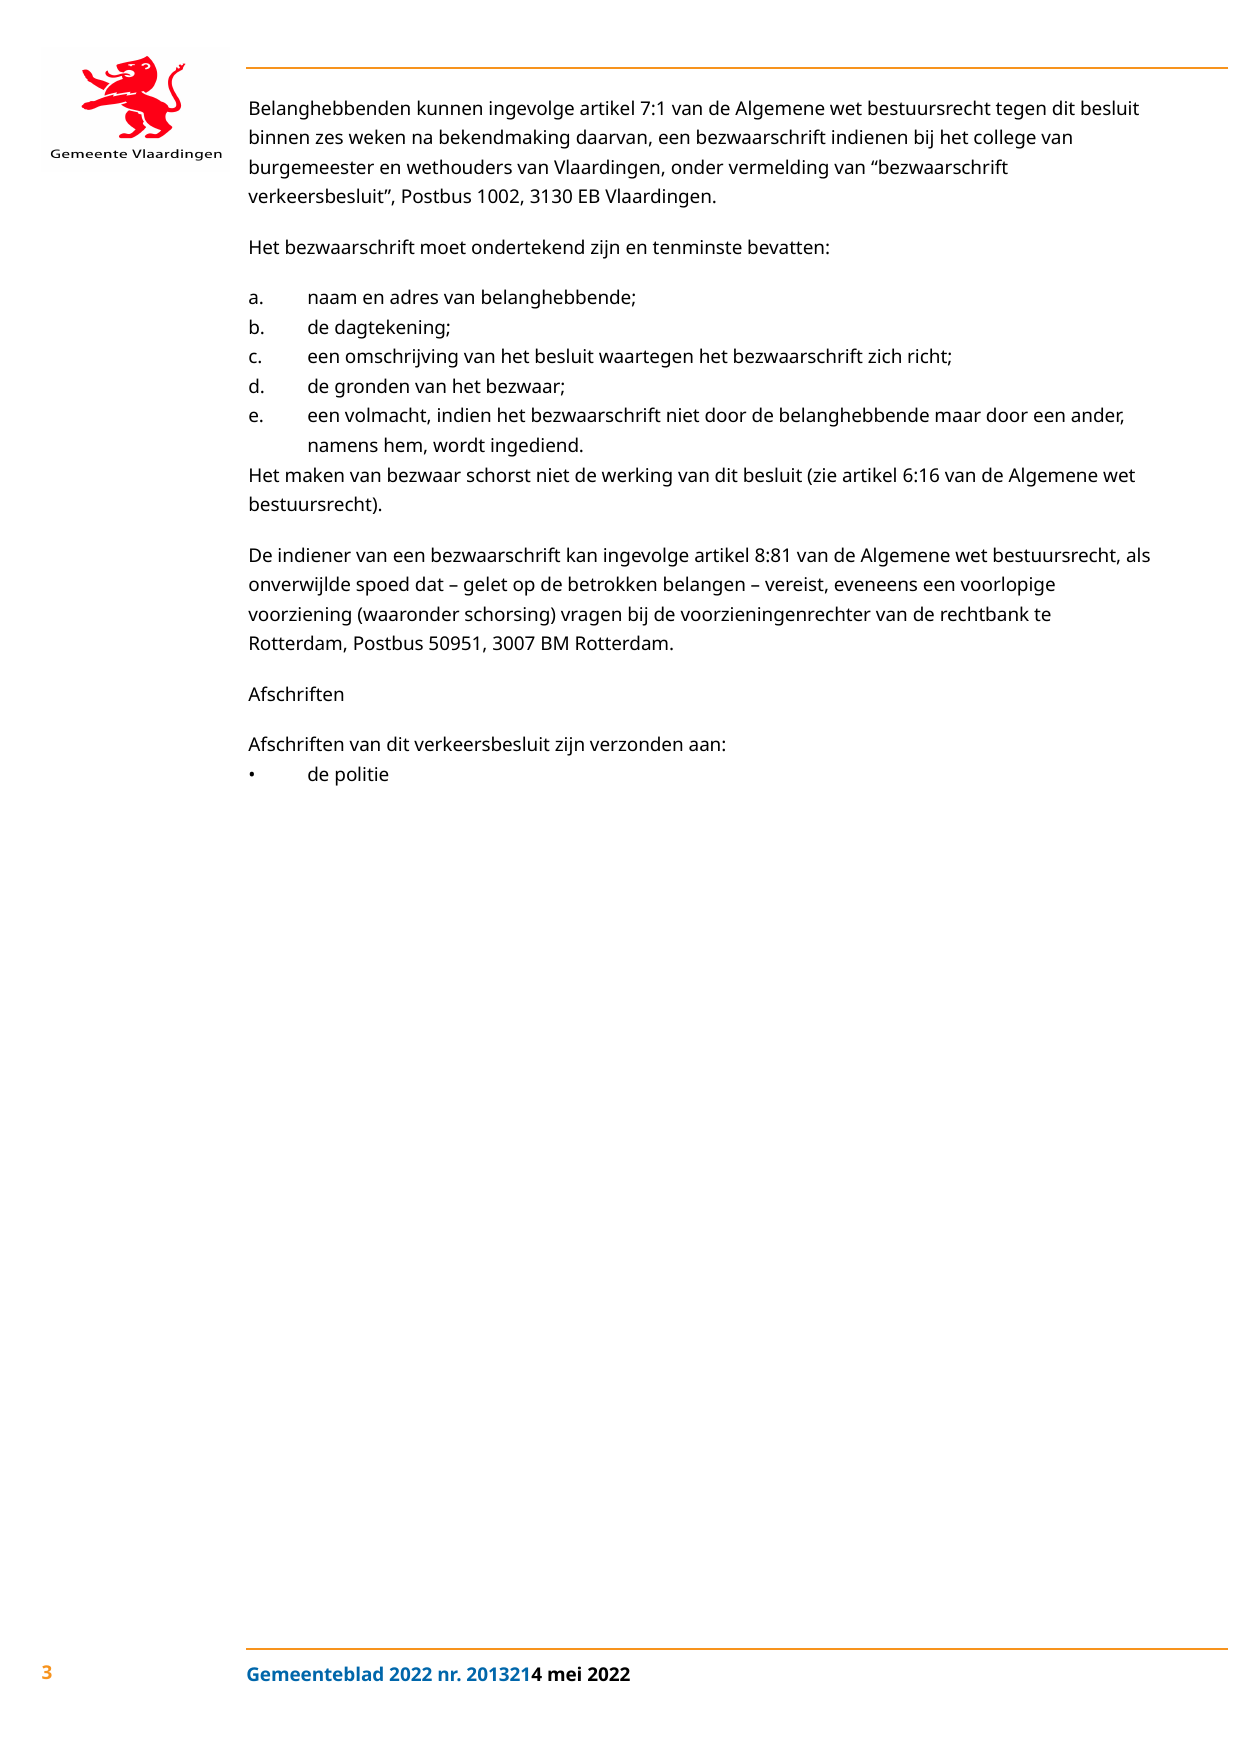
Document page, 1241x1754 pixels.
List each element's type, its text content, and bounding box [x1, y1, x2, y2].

list een omschrijving van het besluit waartegen het bezwaarschrift zich richt; [248, 343, 1152, 369]
list de politie [248, 761, 1152, 787]
text Afschriften van dit verkeersbesluit zijn verzonden aan: [248, 731, 1152, 757]
picture [41, 47, 231, 172]
list de gronden van het bezwaar; [248, 373, 1152, 399]
text Het bezwaarschrift moet ondertekend zijn en tenminste bevatten: [248, 234, 1152, 260]
text De indiener van een bezwaarschrift kan ingevolge artikel 8:81 van de Algemene wet bestuursrecht, als onverwijlde spoed dat – gelet op de betrokken belangen – vereist, eveneens een voorlopige voorziening (waaronder schorsing) vragen bij de voorzieningenrechter van de rechtbank te Rotterdam, Postbus 50951, 3007 BM Rotterdam. [248, 542, 1152, 656]
list de dagtekening; [248, 314, 1152, 340]
text Afschriften [248, 681, 1152, 707]
list een volmacht, indien het bezwaarschrift niet door de belanghebbende maar door een ander, namens hem, wordt ingediend. [248, 403, 1152, 458]
text Het maken van bezwaar schorst niet de werking van dit besluit (zie artikel 6:16 van de Algemene wet bestuursrecht). [248, 462, 1152, 517]
text Belanghebbenden kunnen ingevolge artikel 7:1 van de Algemene wet bestuursrecht tegen dit besluit binnen zes weken na bekendmaking daarvan, een bezwaarschrift indienen bij het college van burgemeester en wethouders van Vlaardingen, onder vermelding van “bezwaarschrift verkeersbesluit”, Postbus 1002, 3130 EB Vlaardingen. [248, 95, 1152, 209]
list naam en adres van belanghebbende; [248, 284, 1152, 310]
